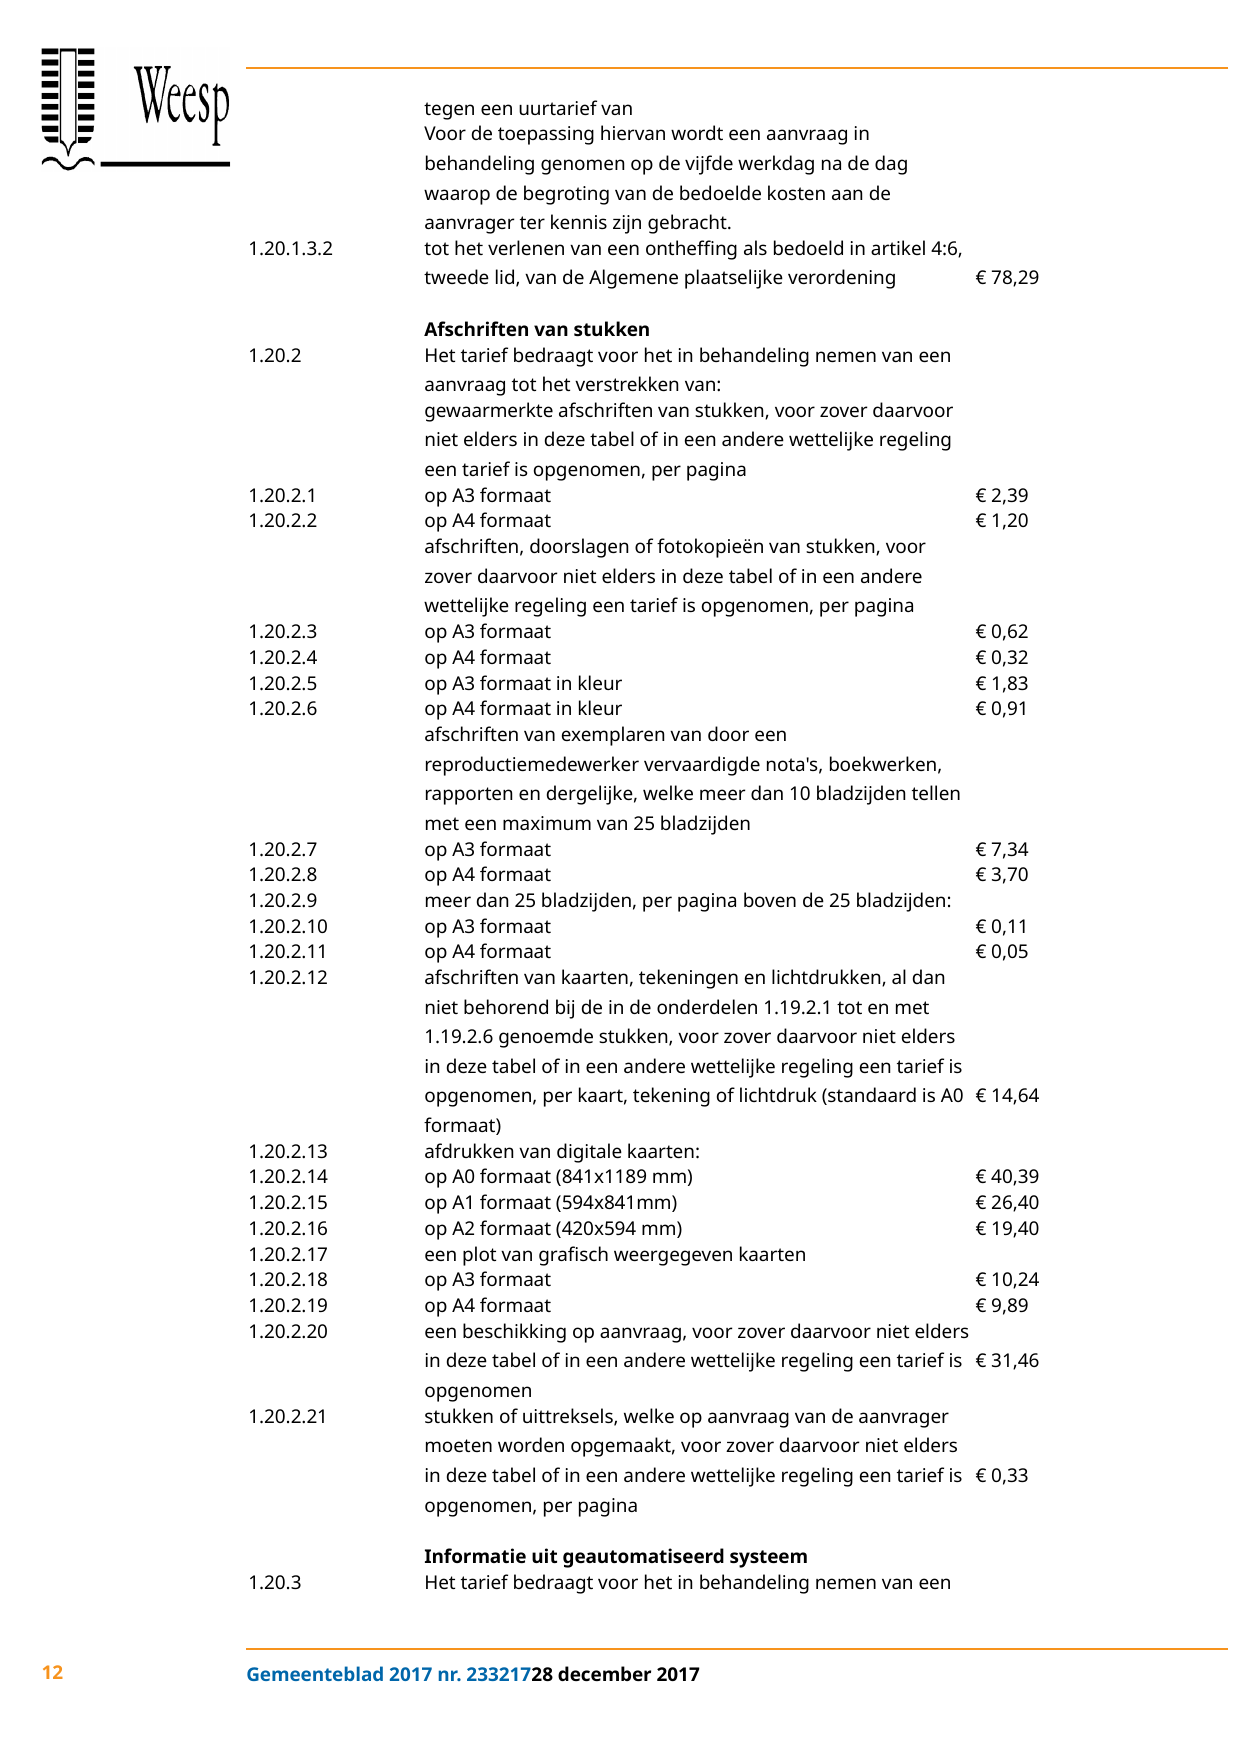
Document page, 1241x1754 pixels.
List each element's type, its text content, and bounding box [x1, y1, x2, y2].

table_cell [248, 316, 424, 342]
table_cell 1.20.2.2 [248, 508, 424, 533]
table_cell op A4 formaat [424, 644, 975, 670]
table_cell 1.20.3 [248, 1569, 424, 1595]
table_cell op A1 formaat (594x841mm) [424, 1190, 975, 1215]
table_cell op A3 formaat [424, 913, 975, 939]
table_cell € 2,39 [975, 482, 1152, 508]
table_cell € 10,24 [975, 1267, 1152, 1292]
table_cell [975, 534, 1152, 618]
table_cell € 7,34 [975, 836, 1152, 861]
table_cell [248, 1518, 424, 1543]
table_cell [424, 290, 975, 316]
table_cell op A3 formaat in kleur [424, 670, 975, 696]
table_cell op A2 formaat (420x594 mm) [424, 1215, 975, 1241]
table_cell [424, 1518, 975, 1543]
table_cell [975, 397, 1152, 482]
table_cell [975, 316, 1152, 342]
table_cell € 78,29 [975, 235, 1152, 290]
table_cell € 0,32 [975, 644, 1152, 670]
table_cell 1.20.2.19 [248, 1293, 424, 1318]
table_cell 1.20.2.11 [248, 939, 424, 964]
table_cell € 0,11 [975, 913, 1152, 939]
table_cell [975, 342, 1152, 397]
table_cell afschriften, doorslagen of fotokopieën van stukken, voor zover daarvoor niet elders in deze tabel of in een andere wettelijke regeling een tarief is opgenomen, per pagina [424, 534, 975, 618]
table_cell tegen een uurtarief van [424, 95, 975, 121]
table_cell op A4 formaat [424, 861, 975, 887]
table_cell afdrukken van digitale kaarten: [424, 1138, 975, 1164]
table_cell op A4 formaat [424, 508, 975, 533]
table_cell [975, 1138, 1152, 1164]
table_cell 1.20.2.20 [248, 1318, 424, 1403]
table_cell [975, 1569, 1152, 1595]
table_cell [248, 721, 424, 836]
table_cell 1.20.2.7 [248, 836, 424, 861]
table_cell Informatie uit geautomatiseerd systeem [424, 1543, 975, 1569]
table_cell een plot van grafisch weergegeven kaarten [424, 1241, 975, 1267]
table_cell 1.20.2.3 [248, 618, 424, 644]
table_cell € 9,89 [975, 1293, 1152, 1318]
table_cell 1.20.2.12 [248, 964, 424, 1138]
table_cell € 40,39 [975, 1164, 1152, 1189]
table_cell op A3 formaat [424, 1267, 975, 1292]
table_cell op A4 formaat [424, 939, 975, 964]
table_cell op A3 formaat [424, 836, 975, 861]
table_cell € 1,20 [975, 508, 1152, 533]
table_cell [248, 1543, 424, 1569]
table_cell € 14,64 [975, 964, 1152, 1138]
table_cell € 0,33 [975, 1403, 1152, 1517]
table_cell [975, 1241, 1152, 1267]
table_cell 1.20.1.3.2 [248, 235, 424, 290]
table_cell op A3 formaat [424, 482, 975, 508]
table_cell op A4 formaat in kleur [424, 696, 975, 721]
table_cell [975, 121, 1152, 235]
table_cell Het tarief bedraagt voor het in behandeling nemen van een aanvraag tot het verstrekken van: [424, 342, 975, 397]
table_cell € 0,91 [975, 696, 1152, 721]
table_cell 1.20.2.6 [248, 696, 424, 721]
table_cell € 26,40 [975, 1190, 1152, 1215]
table_cell [975, 290, 1152, 316]
table_cell Voor de toepassing hiervan wordt een aanvraag in behandeling genomen op de vijfde werkdag na de dag waarop de begroting van de bedoelde kosten aan de aanvrager ter kennis zijn gebracht. [424, 121, 975, 235]
table_cell € 19,40 [975, 1215, 1152, 1241]
table_cell 1.20.2.17 [248, 1241, 424, 1267]
table_cell op A4 formaat [424, 1293, 975, 1318]
table_cell tot het verlenen van een ontheffing als bedoeld in artikel 4:6, tweede lid, van de Algemene plaatselijke verordening [424, 235, 975, 290]
table_cell stukken of uittreksels, welke op aanvraag van de aanvrager moeten worden opgemaakt, voor zover daarvoor niet elders in deze tabel of in een andere wettelijke regeling een tarief is opgenomen, per pagina [424, 1403, 975, 1517]
table_cell [975, 721, 1152, 836]
table_cell [248, 290, 424, 316]
table_cell Afschriften van stukken [424, 316, 975, 342]
table_cell € 1,83 [975, 670, 1152, 696]
table_cell € 3,70 [975, 861, 1152, 887]
table_cell 1.20.2.8 [248, 861, 424, 887]
table_cell 1.20.2.1 [248, 482, 424, 508]
table_cell [975, 887, 1152, 913]
table_cell 1.20.2.9 [248, 887, 424, 913]
table_cell [248, 95, 424, 121]
table_cell [975, 95, 1152, 121]
table_cell [975, 1543, 1152, 1569]
table_cell een beschikking op aanvraag, voor zover daarvoor niet elders in deze tabel of in een andere wettelijke regeling een tarief is opgenomen [424, 1318, 975, 1403]
table_cell 1.20.2.15 [248, 1190, 424, 1215]
table_cell 1.20.2.4 [248, 644, 424, 670]
table_cell 1.20.2.13 [248, 1138, 424, 1164]
picture [41, 47, 231, 172]
table_cell afschriften van exemplaren van door een reproductiemedewerker vervaardigde nota's, boekwerken, rapporten en dergelijke, welke meer dan 10 bladzijden tellen met een maximum van 25 bladzijden [424, 721, 975, 836]
table_cell 1.20.2.5 [248, 670, 424, 696]
table_cell [248, 397, 424, 482]
table_cell gewaarmerkte afschriften van stukken, voor zover daarvoor niet elders in deze tabel of in een andere wettelijke regeling een tarief is opgenomen, per pagina [424, 397, 975, 482]
table_cell op A0 formaat (841x1189 mm) [424, 1164, 975, 1189]
table_cell 1.20.2.21 [248, 1403, 424, 1517]
table_cell Het tarief bedraagt voor het in behandeling nemen van een [424, 1569, 975, 1595]
table_cell [248, 121, 424, 235]
table_cell € 31,46 [975, 1318, 1152, 1403]
table_cell 1.20.2.16 [248, 1215, 424, 1241]
table_cell op A3 formaat [424, 618, 975, 644]
table_cell 1.20.2 [248, 342, 424, 397]
table_cell € 0,62 [975, 618, 1152, 644]
table_cell [975, 1518, 1152, 1543]
table_cell meer dan 25 bladzijden, per pagina boven de 25 bladzijden: [424, 887, 975, 913]
table_cell [248, 534, 424, 618]
table_cell 1.20.2.14 [248, 1164, 424, 1189]
table_cell afschriften van kaarten, tekeningen en lichtdrukken, al dan niet behorend bij de in de onderdelen 1.19.2.1 tot en met 1.19.2.6 genoemde stukken, voor zover daarvoor niet elders in deze tabel of in een andere wettelijke regeling een tarief is opgenomen, per kaart, tekening of lichtdruk (standaard is A0 formaat) [424, 964, 975, 1138]
table_cell € 0,05 [975, 939, 1152, 964]
table_cell 1.20.2.18 [248, 1267, 424, 1292]
table_cell 1.20.2.10 [248, 913, 424, 939]
